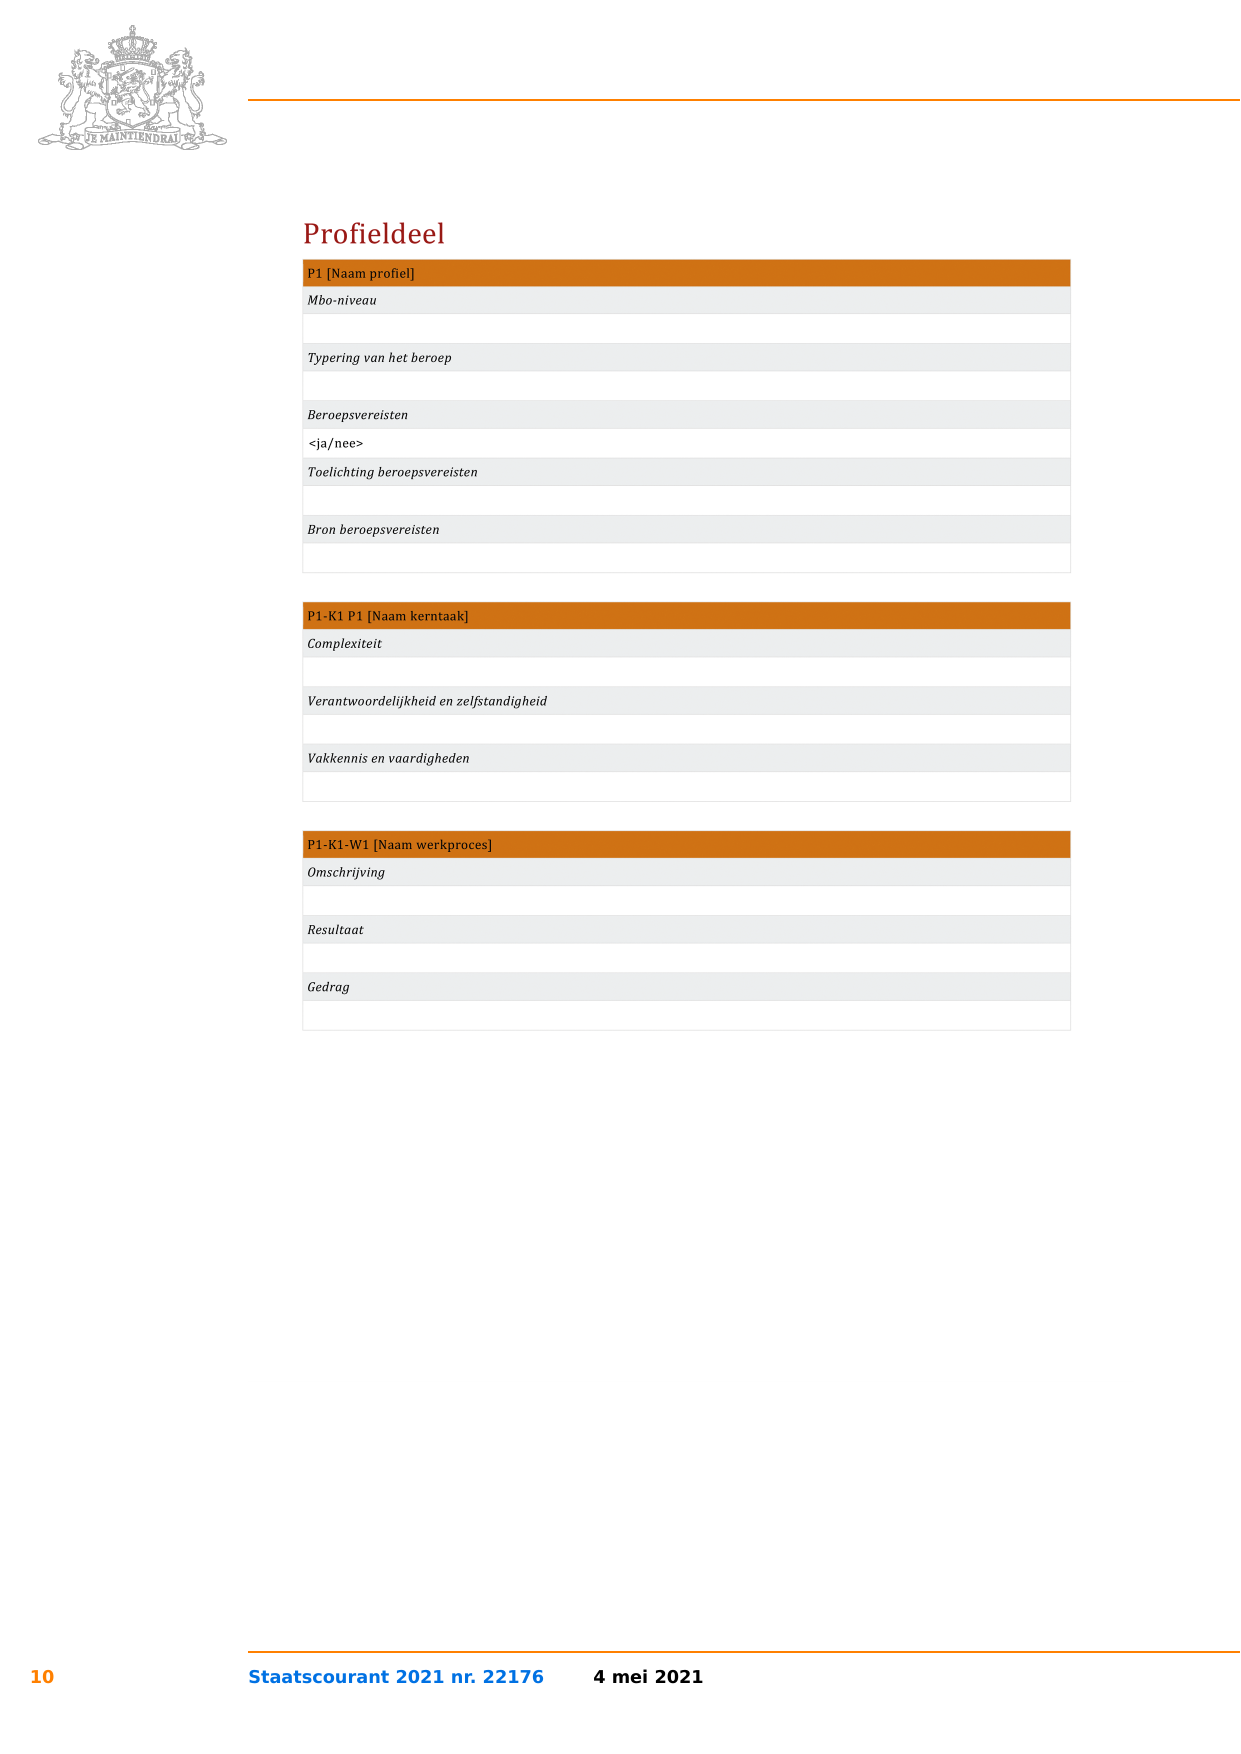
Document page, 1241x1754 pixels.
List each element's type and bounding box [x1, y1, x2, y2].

picture [38, 25, 227, 150]
picture [248, 130, 1134, 1382]
